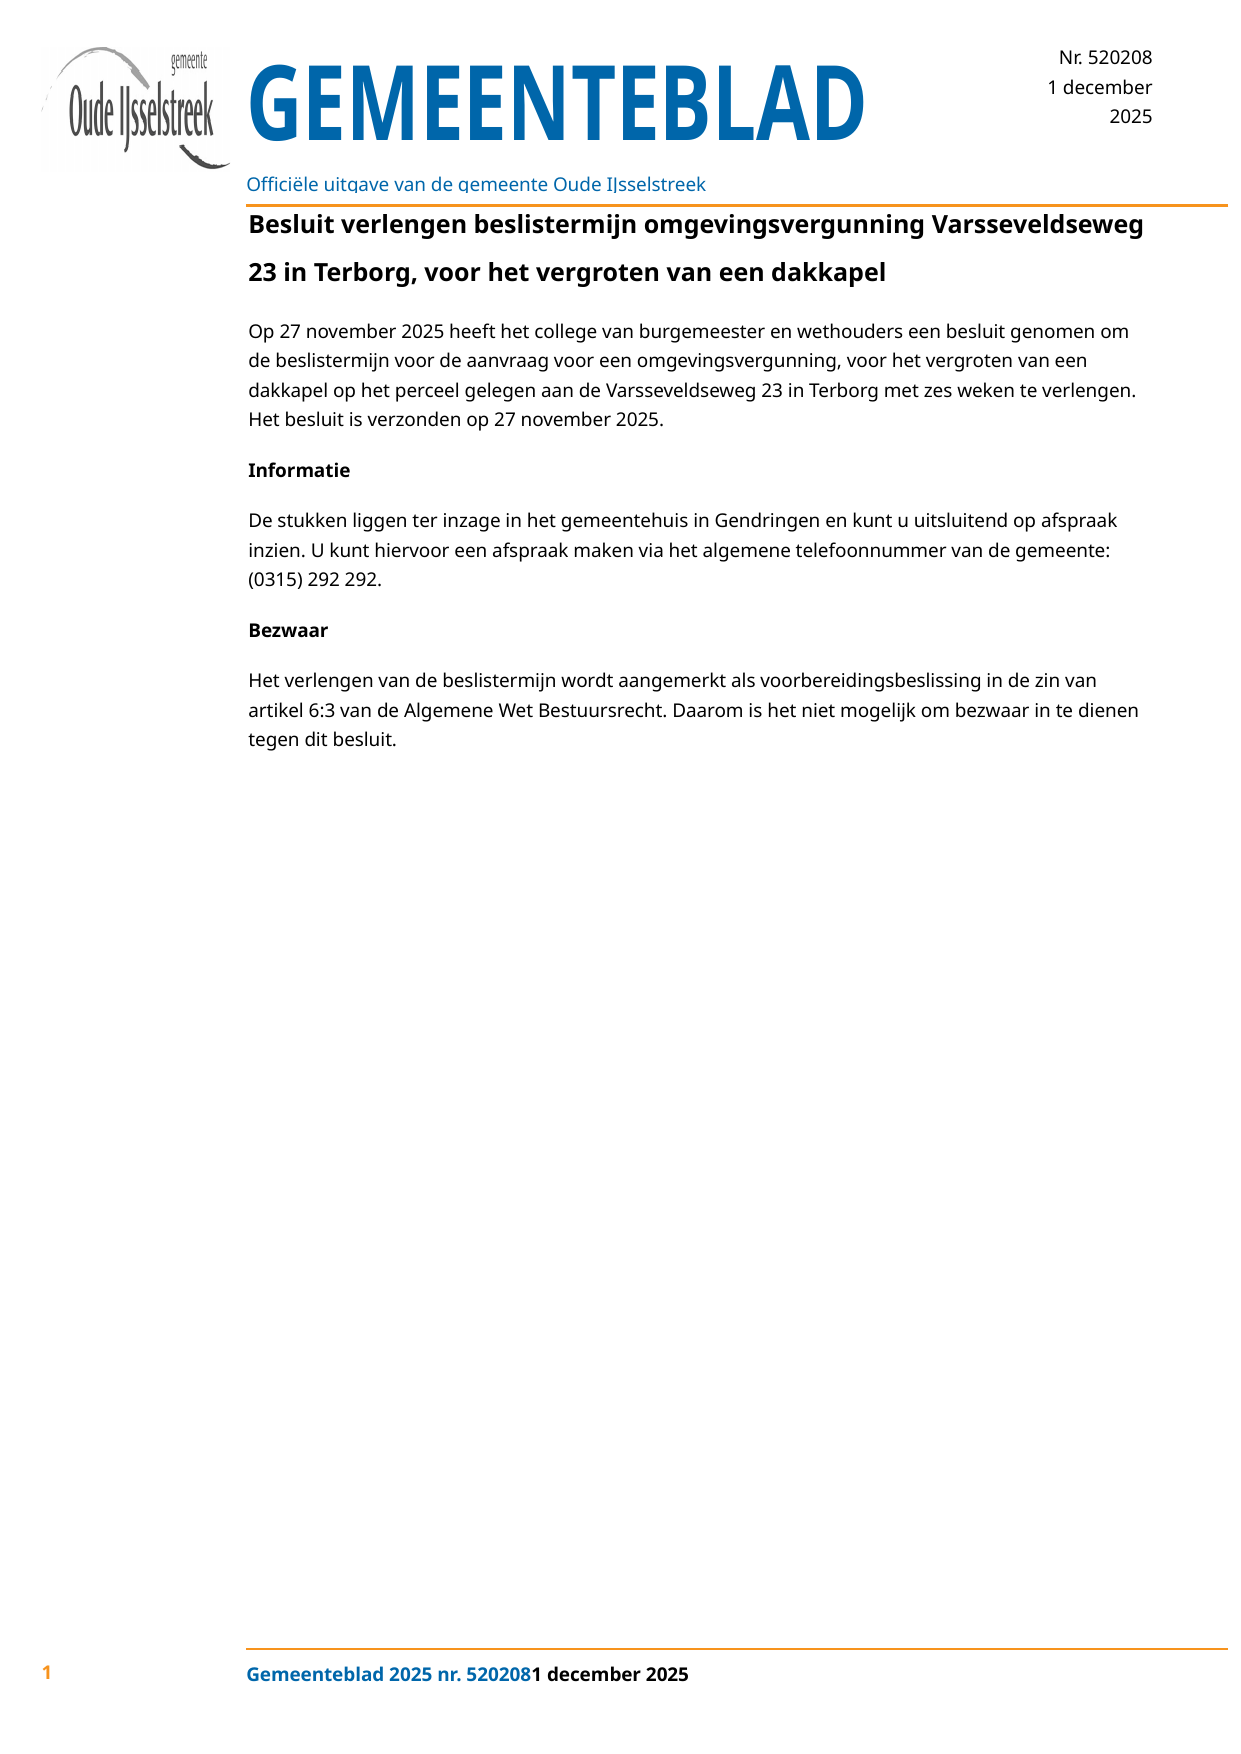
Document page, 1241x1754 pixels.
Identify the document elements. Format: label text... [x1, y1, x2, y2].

text De stukken liggen ter inzage in het gemeentehuis in Gendringen en kunt u uitsluitend op afspraak inzien. U kunt hiervoor een afspraak maken via het algemene telefoonnummer van de gemeente: (0315) 292 292. [248, 507, 1152, 592]
text Het verlengen van de beslistermijn wordt aangemerkt als voorbereidingsbeslissing in de zin van artikel 6:3 van de Algemene Wet Bestuursrecht. Daarom is het niet mogelijk om bezwaar in te dienen tegen dit besluit. [248, 667, 1152, 752]
picture [41, 47, 231, 172]
text Op 27 november 2025 heeft het college van burgemeester en wethouders een besluit genomen om de beslistermijn voor de aanvraag voor een omgevingsvergunning, voor het vergroten van een dakkapel op het perceel gelegen aan de Varsseveldseweg 23 in Terborg met zes weken te verlengen. Het besluit is verzonden op 27 november 2025. [248, 318, 1152, 432]
text Besluit verlengen beslistermijn omgevingsvergunning Varsseveldseweg 23 in Terborg, voor het vergroten van een dakkapel [248, 207, 1152, 288]
text Bezwaar [248, 617, 1152, 643]
text Informatie [248, 457, 1152, 483]
